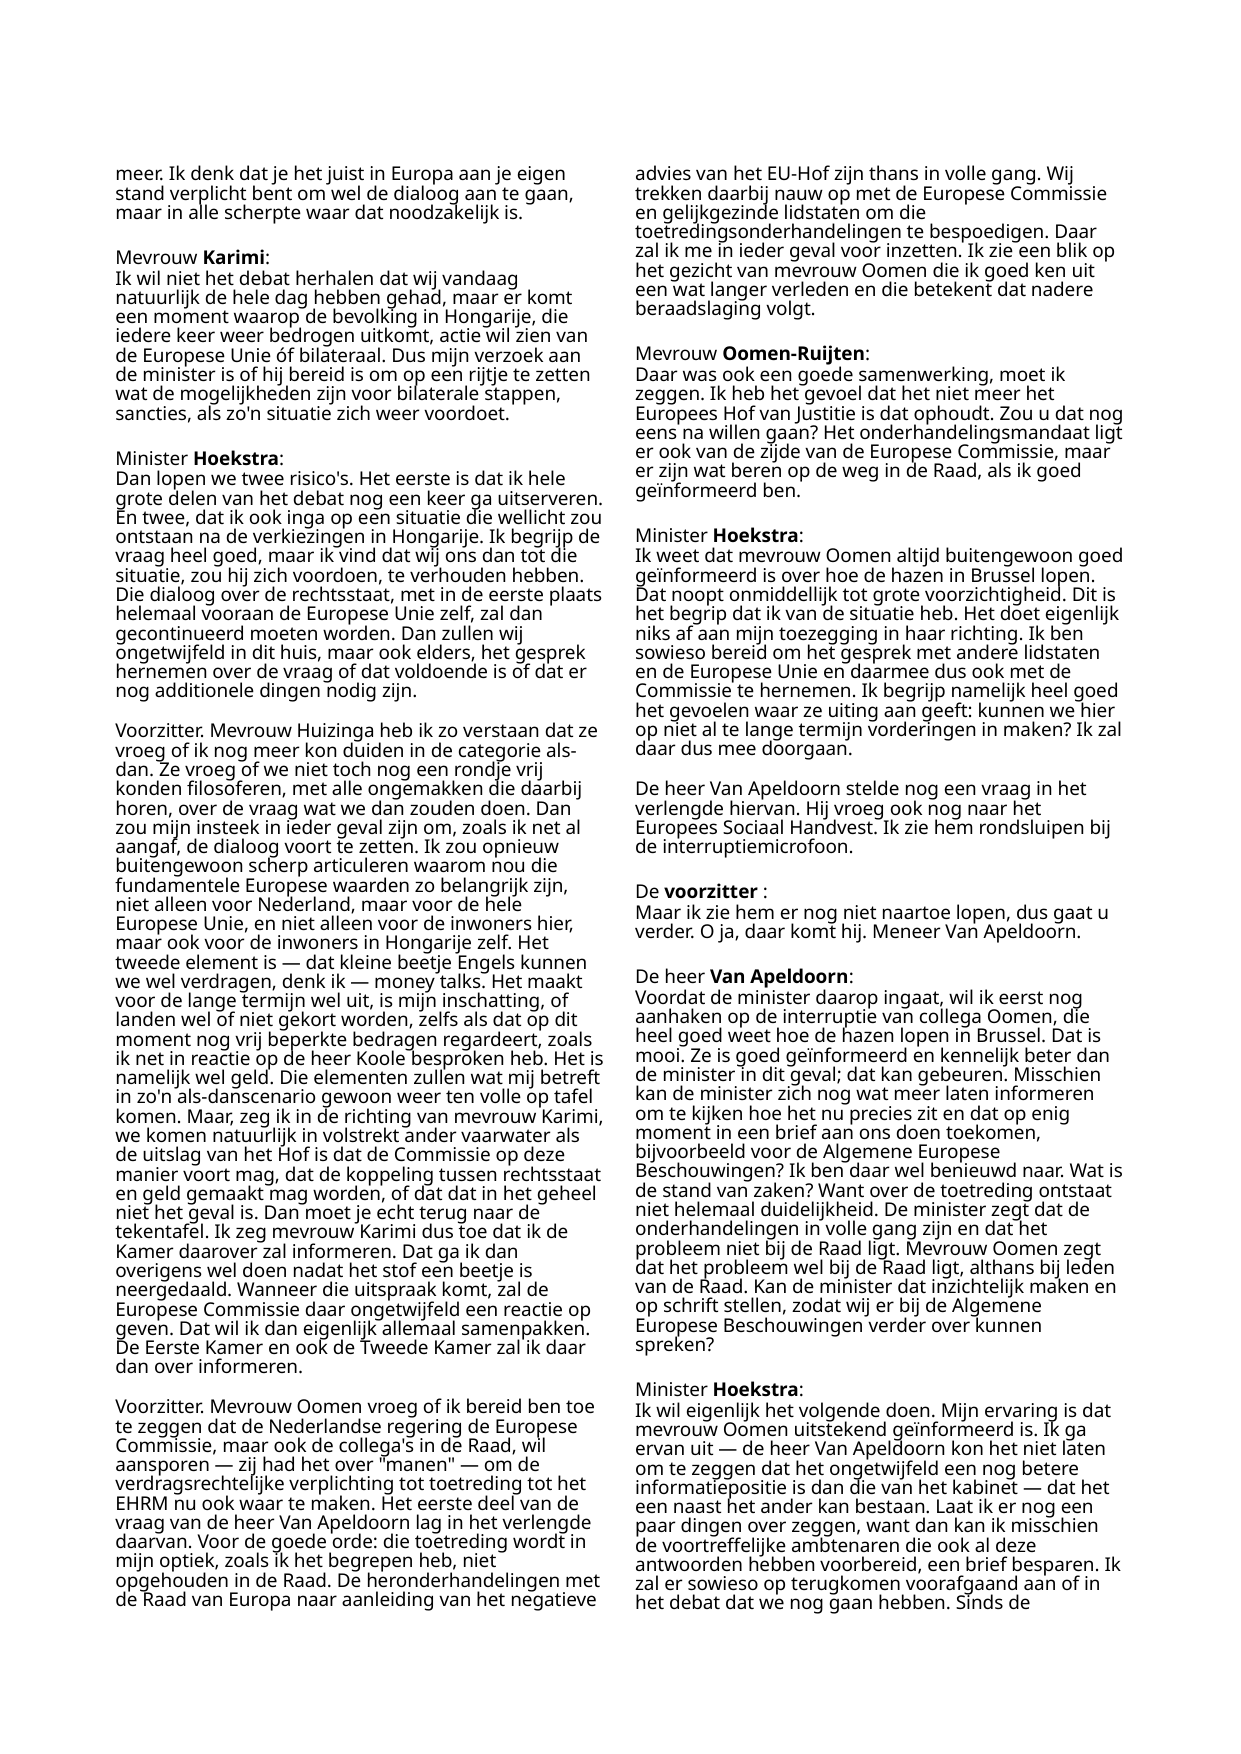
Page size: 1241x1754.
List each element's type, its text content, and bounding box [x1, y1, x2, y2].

text Daar was ook een goede samenwerking, moet ik zeggen. Ik heb het gevoel dat het niet meer het Europees Hof van Justitie is dat ophoudt. Zou u dat nog eens na willen gaan? Het onderhandelingsmandaat ligt er ook van de zijde van de Europese Commissie, maar er zijn wat beren op de weg in de Raad, als ik goed geïnformeerd ben. [635, 366, 1125, 501]
text Voordat de minister daarop ingaat, wil ik eerst nog aanhaken op de interruptie van collega Oomen, die heel goed weet hoe de hazen lopen in Brussel. Dat is mooi. Ze is goed geïnformeerd en kennelijk beter dan de minister in dit geval; dat kan gebeuren. Misschien kan de minister zich nog wat meer laten informeren om te kijken hoe het nu precies zit en dat op enig moment in een brief aan ons doen toekomen, bijvoorbeeld voor de Algemene Europese Beschouwingen? Ik ben daar wel benieuwd naar. Wat is de stand van zaken? Want over de toetreding ontstaat niet helemaal duidelijkheid. De minister zegt dat de onderhandelingen in volle gang zijn en dat het probleem niet bij de Raad ligt. Mevrouw Oomen zegt dat het probleem wel bij de Raad ligt, althans bij leden van de Raad. Kan de minister dat inzichtelijk maken en op schrift stellen, zodat wij er bij de Algemene Europese Beschouwingen verder over kunnen spreken? [635, 989, 1125, 1355]
text Minister Hoekstra: [635, 1376, 1125, 1402]
text De heer Van Apeldoorn: [635, 963, 1125, 989]
text Ik weet dat mevrouw Oomen altijd buitengewoon goed geïnformeerd is over hoe de hazen in Brussel lopen. Dat noopt onmiddellijk tot grote voorzichtigheid. Dit is het begrip dat ik van de situatie heb. Het doet eigenlijk niks af aan mijn toezegging in haar richting. Ik ben sowieso bereid om het gesprek met andere lidstaten en de Europese Unie en daarmee dus ook met de Commissie te hernemen. Ik begrijp namelijk heel goed het gevoelen waar ze uiting aan geeft: kunnen we hier op niet al te lange termijn vorderingen in maken? Ik zal daar dus mee doorgaan. [635, 547, 1125, 759]
text Maar ik zie hem er nog niet naartoe lopen, dus gaat u verder. O ja, daar komt hij. Meneer Van Apeldoorn. [635, 904, 1125, 942]
text Minister Hoekstra: [115, 445, 605, 470]
text Dan lopen we twee risico's. Het eerste is dat ik hele grote delen van het debat nog een keer ga uitserveren. En twee, dat ik ook inga op een situatie die wellicht zou ontstaan na de verkiezingen in Hongarije. Ik begrijp de vraag heel goed, maar ik vind dat wij ons dan tot die situatie, zou hij zich voordoen, te verhouden hebben. Die dialoog over de rechtsstaat, met in de eerste plaats helemaal vooraan de Europese Unie zelf, zal dan gecontinueerd moeten worden. Dan zullen wij ongetwijfeld in dit huis, maar ook elders, het gesprek hernemen over de vraag of dat voldoende is of dat er nog additionele dingen nodig zijn. [115, 470, 605, 702]
text Ik wil niet het debat herhalen dat wij vandaag natuurlijk de hele dag hebben gehad, maar er komt een moment waarop de bevolking in Hongarije, die iedere keer weer bedrogen uitkomt, actie wil zien van de Europese Unie óf bilateraal. Dus mijn verzoek aan de minister is of hij bereid is om op een rijtje te zetten wat de mogelijkheden zijn voor bilaterale stappen, sancties, als zo'n situatie zich weer voordoet. [115, 270, 605, 424]
text De voorzitter : [635, 878, 1125, 904]
text meer. Ik denk dat je het juist in Europa aan je eigen stand verplicht bent om wel de dialoog aan te gaan, maar in alle scherpte waar dat noodzakelijk is. [115, 165, 605, 223]
text Mevrouw Oomen-Ruijten: [635, 340, 1125, 366]
text Voorzitter. Mevrouw Huizinga heb ik zo verstaan dat ze vroeg of ik nog meer kon duiden in de categorie als-dan. Ze vroeg of we niet toch nog een rondje vrij konden filosoferen, met alle ongemakken die daarbij horen, over de vraag wat we dan zouden doen. Dan zou mijn insteek in ieder geval zijn om, zoals ik net al aangaf, de dialoog voort te zetten. Ik zou opnieuw buitengewoon scherp articuleren waarom nou die fundamentele Europese waarden zo belangrijk zijn, niet alleen voor Nederland, maar voor de hele Europese Unie, en niet alleen voor de inwoners hier, maar ook voor de inwoners in Hongarije zelf. Het tweede element is — dat kleine beetje Engels kunnen we wel verdragen, denk ik — money talks. Het maakt voor de lange termijn wel uit, is mijn inschatting, of landen wel of niet gekort worden, zelfs als dat op dit moment nog vrij beperkte bedragen regardeert, zoals ik net in reactie op de heer Koole besproken heb. Het is namelijk wel geld. Die elementen zullen wat mij betreft in zo'n als-danscenario gewoon weer ten volle op tafel komen. Maar, zeg ik in de richting van mevrouw Karimi, we komen natuurlijk in volstrekt ander vaarwater als de uitslag van het Hof is dat de Commissie op deze manier voort mag, dat de koppeling tussen rechtsstaat en geld gemaakt mag worden, of dat dat in het geheel niet het geval is. Dan moet je echt terug naar de tekentafel. Ik zeg mevrouw Karimi dus toe dat ik de Kamer daarover zal informeren. Dat ga ik dan overigens wel doen nadat het stof een beetje is neergedaald. Wanneer die uitspraak komt, zal de Europese Commissie daar ongetwijfeld een reactie op geven. Dat wil ik dan eigenlijk allemaal samenpakken. De Eerste Kamer en ook de Tweede Kamer zal ik daar dan over informeren. [115, 722, 605, 1378]
text Mevrouw Karimi: [115, 244, 605, 270]
text De heer Van Apeldoorn stelde nog een vraag in het verlengde hiervan. Hij vroeg ook nog naar het Europees Sociaal Handvest. Ik zie hem rondsluipen bij de interruptiemicrofoon. [635, 780, 1125, 857]
text Voorzitter. Mevrouw Oomen vroeg of ik bereid ben toe te zeggen dat de Nederlandse regering de Europese Commissie, maar ook de collega's in de Raad, wil aansporen — zij had het over "manen" — om de verdragsrechtelijke verplichting tot toetreding tot het EHRM nu ook waar te maken. Het eerste deel van de vraag van de heer Van Apeldoorn lag in het verlengde daarvan. Voor de goede orde: die toetreding wordt in mijn optiek, zoals ik het begrepen heb, niet opgehouden in de Raad. De heronderhandelingen met de Raad van Europa naar aanleiding van het negatieve [115, 1398, 605, 1610]
text advies van het EU-Hof zijn thans in volle gang. Wij trekken daarbij nauw op met de Europese Commissie en gelijkgezinde lidstaten om die toetredingsonderhandelingen te bespoedigen. Daar zal ik me in ieder geval voor inzetten. Ik zie een blik op het gezicht van mevrouw Oomen die ik goed ken uit een wat langer verleden en die betekent dat nadere beraadslaging volgt. [635, 165, 1125, 319]
text Minister Hoekstra: [635, 522, 1125, 547]
text Ik wil eigenlijk het volgende doen. Mijn ervaring is dat mevrouw Oomen uitstekend geïnformeerd is. Ik ga ervan uit — de heer Van Apeldoorn kon het niet laten om te zeggen dat het ongetwijfeld een nog betere informatiepositie is dan die van het kabinet — dat het een naast het ander kan bestaan. Laat ik er nog een paar dingen over zeggen, want dan kan ik misschien de voortreffelijke ambtenaren die ook al deze antwoorden hebben voorbereid, een brief besparen. Ik zal er sowieso op terugkomen voorafgaand aan of in het debat dat we nog gaan hebben. Sinds de [635, 1402, 1125, 1614]
